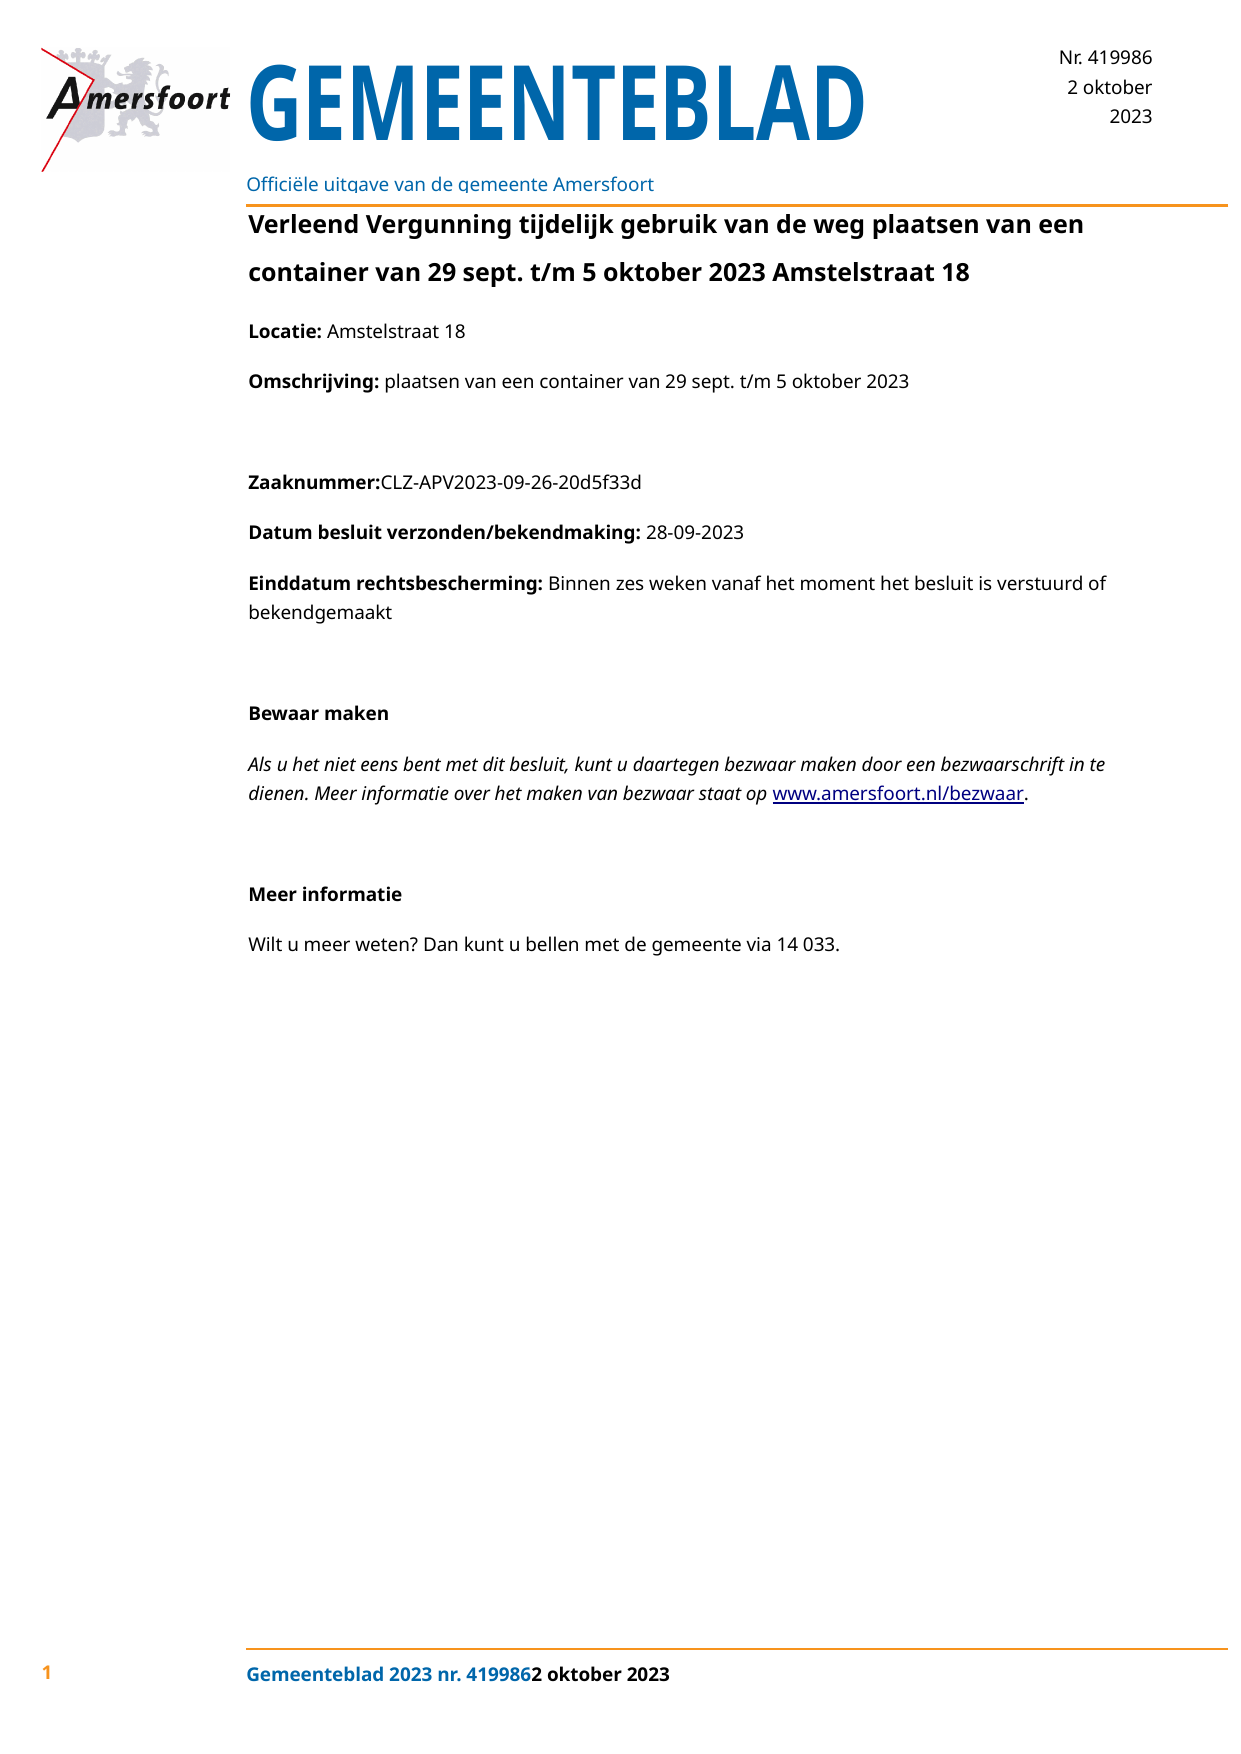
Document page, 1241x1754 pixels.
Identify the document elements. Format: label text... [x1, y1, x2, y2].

text Meer informatie [248, 881, 1152, 907]
text Verleend Vergunning tijdelijk gebruik van de weg plaatsen van een container van 29 sept. t/m 5 oktober 2023 Amstelstraat 18 [248, 207, 1152, 288]
text Omschrijving: plaatsen van een container van 29 sept. t/m 5 oktober 2023 [248, 368, 1152, 394]
text Wilt u meer weten? Dan kunt u bellen met de gemeente via 14 033. [248, 932, 1152, 957]
text Als u het niet eens bent met dit besluit, kunt u daartegen bezwaar maken door een bezwaarschrift in te dienen. Meer informatie over het maken van bezwaar staat op www.amersfoort.nl/bezwaar. [248, 751, 1152, 806]
text Datum besluit verzonden/bekendmaking: 28-09-2023 [248, 519, 1152, 545]
text Bewaar maken [248, 700, 1152, 726]
text Zaaknummer:CLZ-APV2023-09-26-20d5f33d [248, 469, 1152, 495]
text Locatie: Amstelstraat 18 [248, 318, 1152, 344]
text Einddatum rechtsbescherming: Binnen zes weken vanaf het moment het besluit is verstuurd of bekendgemaakt [248, 570, 1152, 625]
picture [41, 47, 231, 172]
